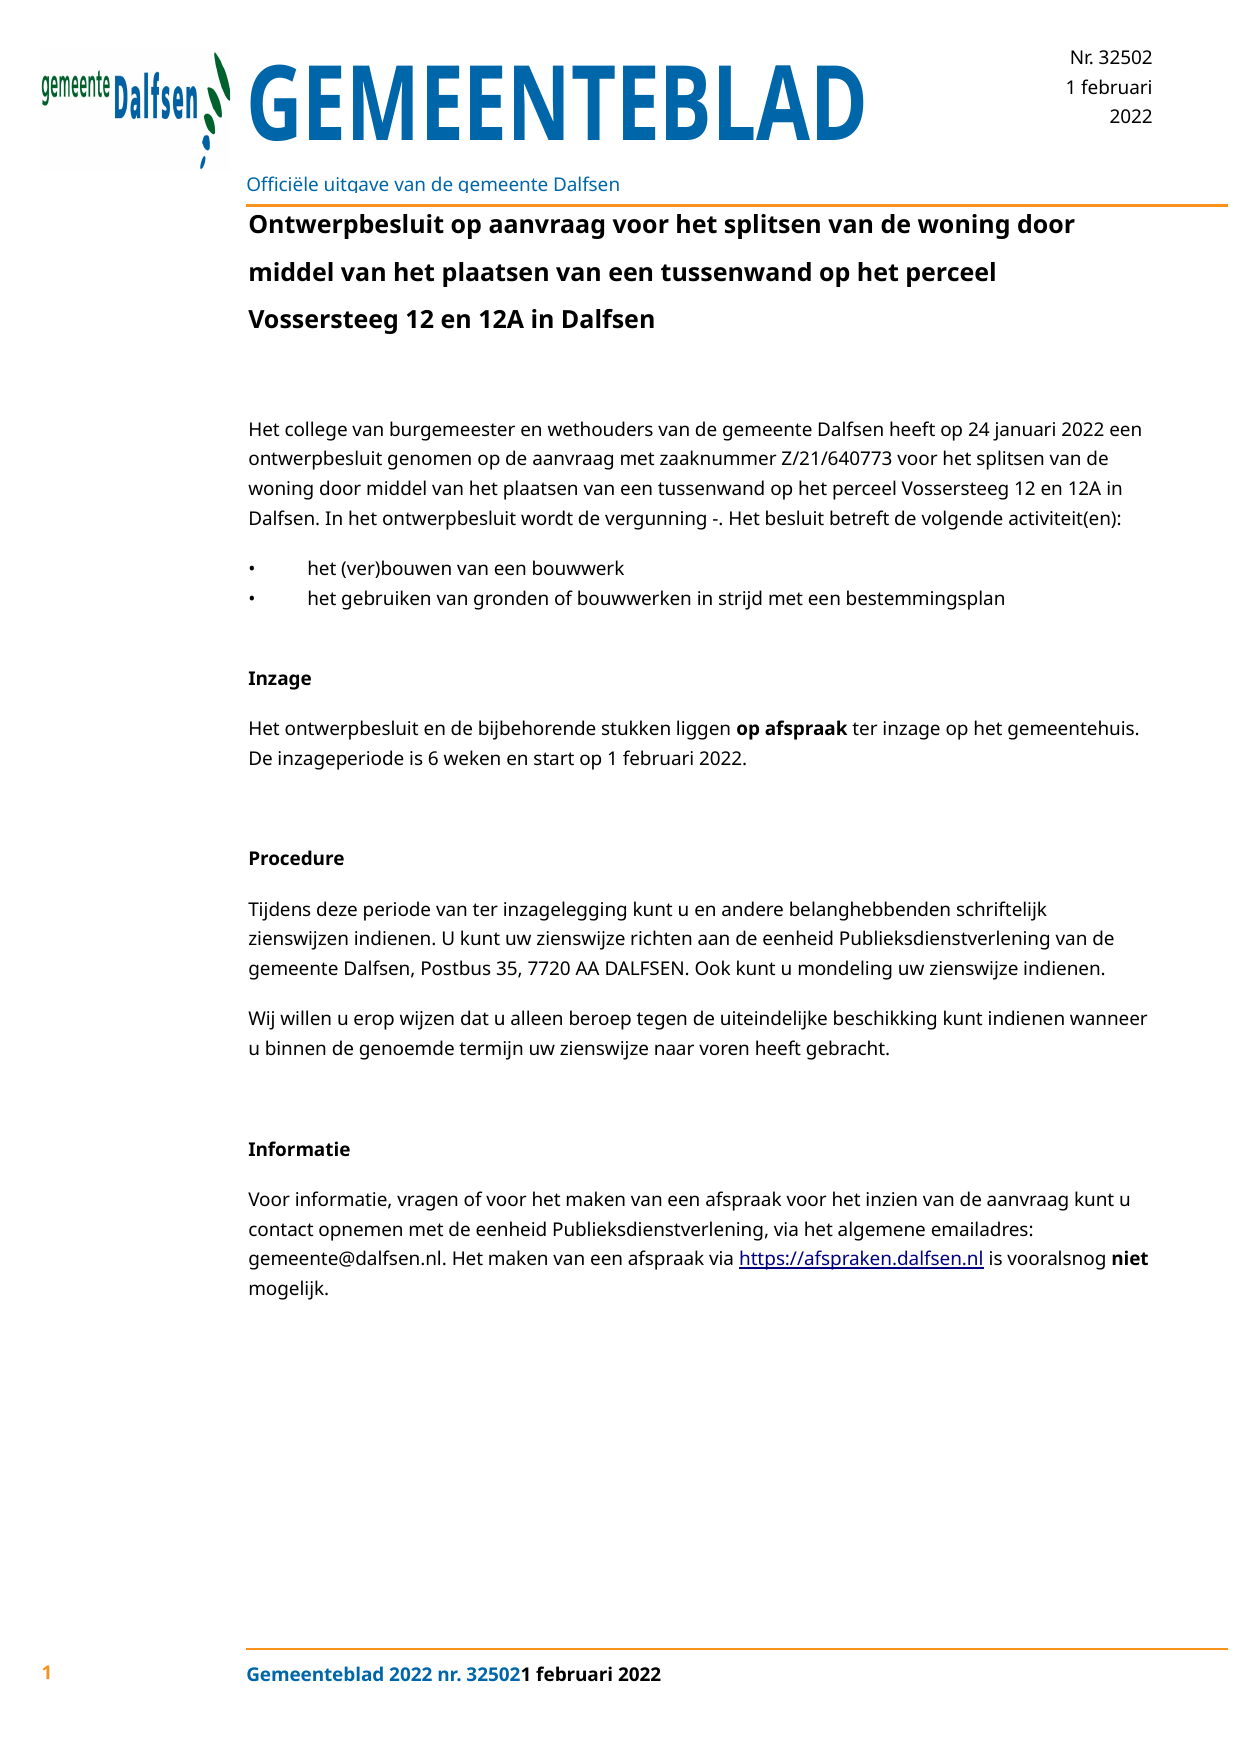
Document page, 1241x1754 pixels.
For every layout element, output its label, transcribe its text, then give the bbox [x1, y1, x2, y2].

text Wij willen u erop wijzen dat u alleen beroep tegen de uiteindelijke beschikking kunt indienen wanneer u binnen de genoemde termijn uw zienswijze naar voren heeft gebracht. [248, 1006, 1152, 1061]
picture [41, 47, 231, 172]
text Tijdens deze periode van ter inzagelegging kunt u en andere belanghebbenden schriftelijk zienswijzen indienen. U kunt uw zienswijze richten aan de eenheid Publieksdienstverlening van de gemeente Dalfsen, Postbus 35, 7720 AA DALFSEN. Ook kunt u mondeling uw zienswijze indienen. [248, 896, 1152, 981]
text Informatie [248, 1136, 1152, 1162]
text Het college van burgemeester en wethouders van de gemeente Dalfsen heeft op 24 januari 2022 een ontwerpbesluit genomen op de aanvraag met zaaknummer Z/21/640773 voor het splitsen van de woning door middel van het plaatsen van een tussenwand op het perceel Vossersteeg 12 en 12A in Dalfsen. In het ontwerpbesluit wordt de vergunning -. Het besluit betreft de volgende activiteit(en): [248, 416, 1152, 530]
text Ontwerpbesluit op aanvraag voor het splitsen van de woning door middel van het plaatsen van een tussenwand op het perceel Vossersteeg 12 en 12A in Dalfsen [248, 207, 1152, 336]
text Procedure [248, 846, 1152, 871]
list het (ver)bouwen van een bouwwerk [248, 555, 1152, 581]
text Het ontwerpbesluit en de bijbehorende stukken liggen op afspraak ter inzage op het gemeentehuis. De inzageperiode is 6 weken en start op 1 februari 2022. [248, 715, 1152, 770]
text Voor informatie, vragen of voor het maken van een afspraak voor het inzien van de aanvraag kunt u contact opnemen met de eenheid Publieksdienstverlening, via het algemene emailadres: gemeente@dalfsen.nl. Het maken van een afspraak via https://afspraken.dalfsen.nl is vooralsnog niet mogelijk. [248, 1186, 1152, 1301]
list het gebruiken van gronden of bouwwerken in strijd met een bestemmingsplan [248, 585, 1152, 610]
text Inzage [248, 665, 1152, 690]
